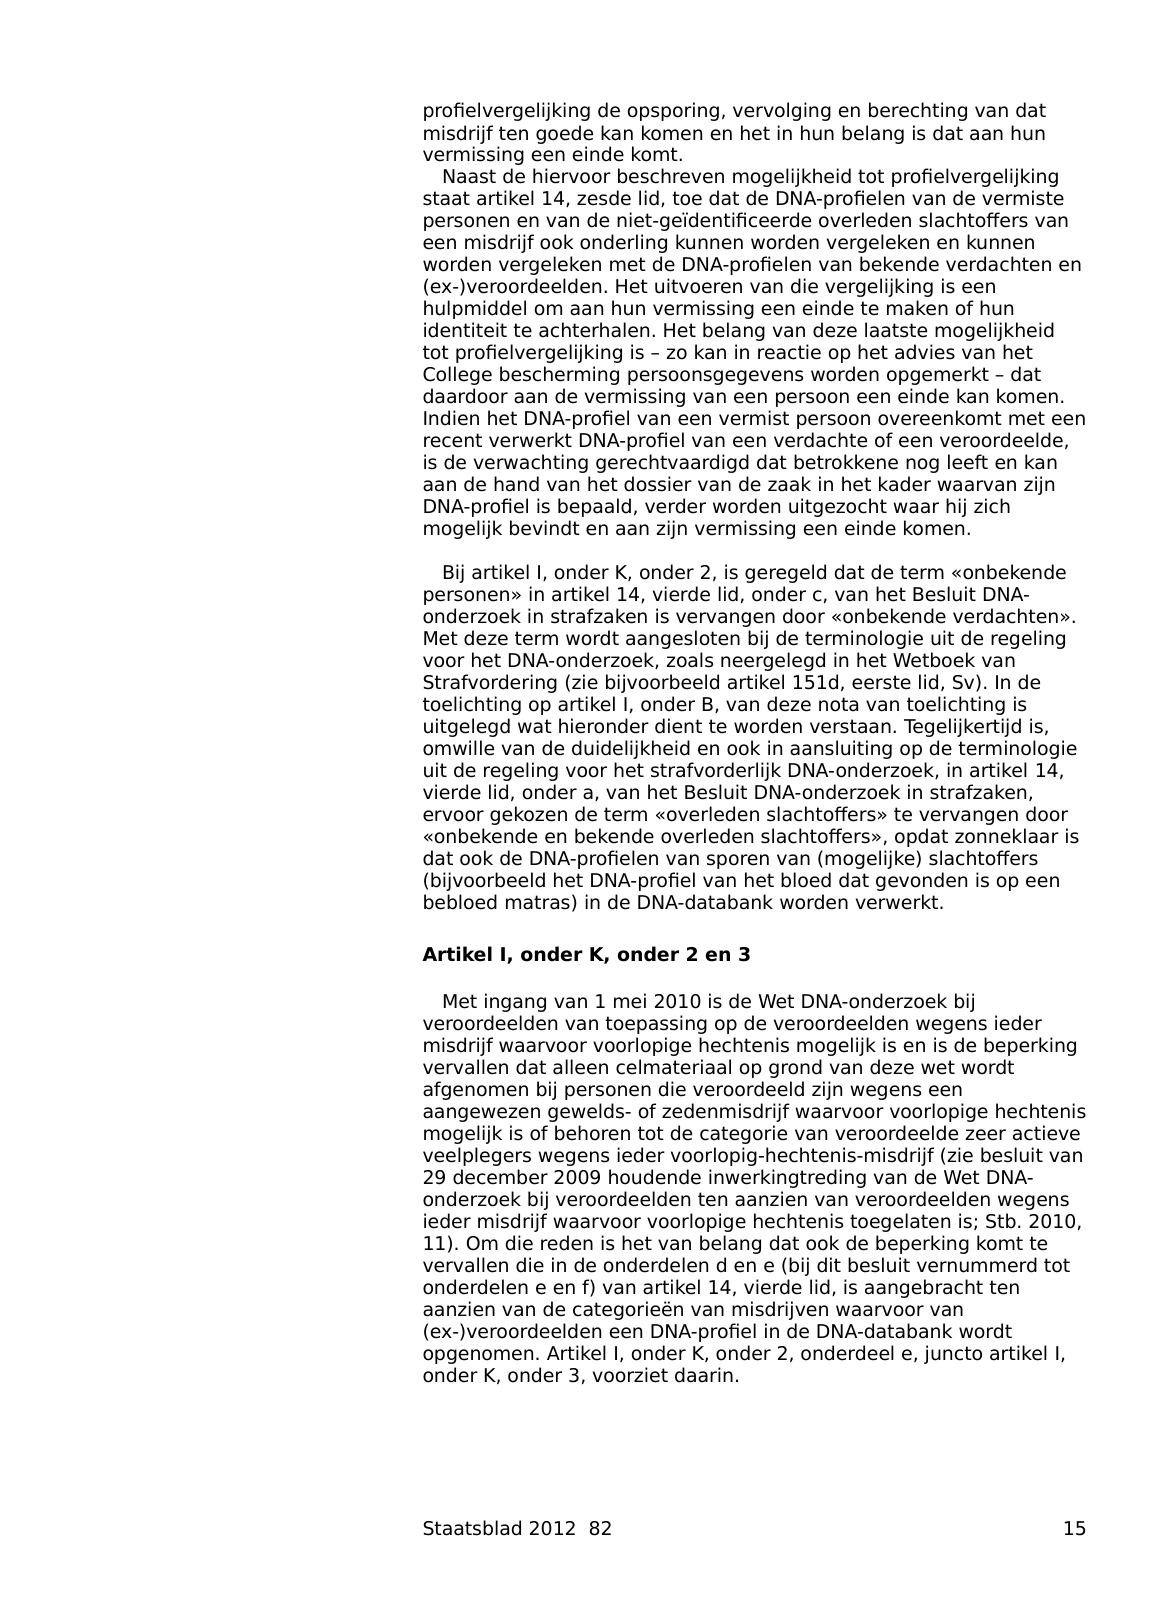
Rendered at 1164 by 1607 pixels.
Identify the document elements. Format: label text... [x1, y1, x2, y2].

text Bij artikel I, onder K, onder 2, is geregeld dat de term «onbekende personen» in artikel 14, vierde lid, onder c, van het Besluit DNA-onderzoek in strafzaken is vervangen door «onbekende verdachten». Met deze term wordt aangesloten bij de terminologie uit de regeling voor het DNA-onderzoek, zoals neergelegd in het Wetboek van Strafvordering (zie bijvoorbeeld artikel 151d, eerste lid, Sv). In de toelichting op artikel I, onder B, van deze nota van toelichting is uitgelegd wat hieronder dient te worden verstaan. Tegelijkertijd is, omwille van de duidelijkheid en ook in aansluiting op de terminologie uit de regeling voor het strafvorderlijk DNA-onderzoek, in artikel 14, vierde lid, onder a, van het Besluit DNA-onderzoek in strafzaken, ervoor gekozen de term «overleden slachtoffers» te vervangen door «onbekende en bekende overleden slachtoffers», opdat zonneklaar is dat ook de DNA-profielen van sporen van (mogelijke) slachtoffers (bijvoorbeeld het DNA-profiel van het bloed dat gevonden is op een bebloed matras) in de DNA-databank worden verwerkt. [422, 562, 1087, 914]
subtitle Artikel I, onder K, onder 2 en 3 [422, 944, 1087, 966]
text Naast de hiervoor beschreven mogelijkheid tot profielvergelijking staat artikel 14, zesde lid, toe dat de DNA-profielen van de vermiste personen en van de niet-geïdentificeerde overleden slachtoffers van een misdrijf ook onderling kunnen worden vergeleken en kunnen worden vergeleken met de DNA-profielen van bekende verdachten en (ex-)veroordeelden. Het uitvoeren van die vergelijking is een hulpmiddel om aan hun vermissing een einde te maken of hun identiteit te achterhalen. Het belang van deze laatste mogelijkheid tot profielvergelijking is – zo kan in reactie op het advies van het College bescherming persoonsgegevens worden opgemerkt – dat daardoor aan de vermissing van een persoon een einde kan komen. Indien het DNA-profiel van een vermist persoon overeenkomt met een recent verwerkt DNA-profiel van een verdachte of een veroordeelde, is de verwachting gerechtvaardigd dat betrokkene nog leeft en kan aan de hand van het dossier van de zaak in het kader waarvan zijn DNA-profiel is bepaald, verder worden uitgezocht waar hij zich mogelijk bevindt en aan zijn vermissing een einde komen. [422, 166, 1087, 540]
text profielvergelijking de opsporing, vervolging en berechting van dat misdrijf ten goede kan komen en het in hun belang is dat aan hun vermissing een einde komt. [422, 100, 1087, 166]
text Met ingang van 1 mei 2010 is de Wet DNA-onderzoek bij veroordeelden van toepassing op de veroordeelden wegens ieder misdrijf waarvoor voorlopige hechtenis mogelijk is en is de beperking vervallen dat alleen celmateriaal op grond van deze wet wordt afgenomen bij personen die veroordeeld zijn wegens een aangewezen gewelds- of zedenmisdrijf waarvoor voorlopige hechtenis mogelijk is of behoren tot de categorie van veroordeelde zeer actieve veelplegers wegens ieder voorlopig-hechtenis-misdrijf (zie besluit van 29 december 2009 houdende inwerkingtreding van de Wet DNA-onderzoek bij veroordeelden ten aanzien van veroordeelden wegens ieder misdrijf waarvoor voorlopige hechtenis toegelaten is; Stb. 2010, 11). Om die reden is het van belang dat ook de beperking komt te vervallen die in de onderdelen d en e (bij dit besluit vernummerd tot onderdelen e en f) van artikel 14, vierde lid, is aangebracht ten aanzien van de categorieën van misdrijven waarvoor van (ex-)veroordeelden een DNA-profiel in de DNA-databank wordt opgenomen. Artikel I, onder K, onder 2, onderdeel e, juncto artikel I, onder K, onder 3, voorziet daarin. [422, 991, 1087, 1386]
